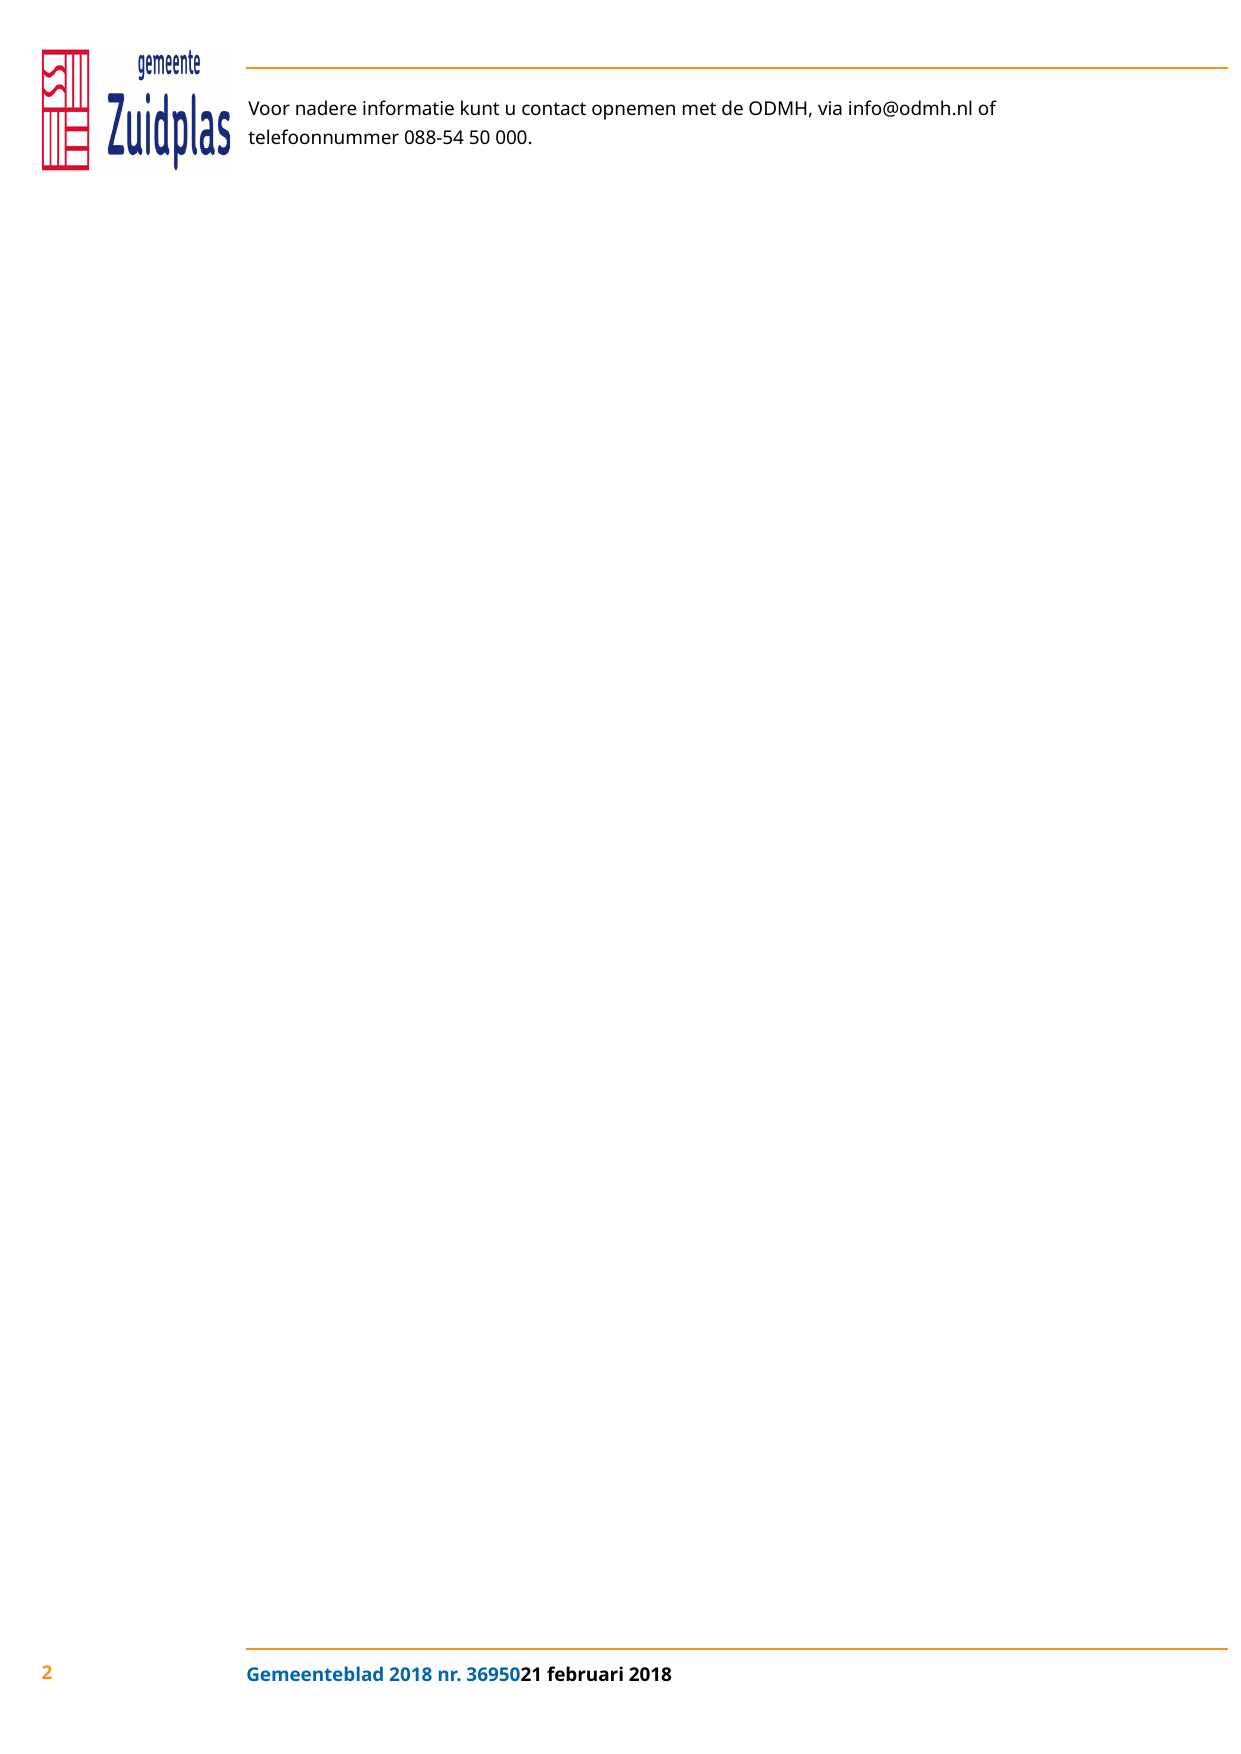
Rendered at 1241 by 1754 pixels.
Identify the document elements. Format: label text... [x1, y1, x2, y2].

text Voor nadere informatie kunt u contact opnemen met de ODMH, via info@odmh.nl of telefoonnummer 088-54 50 000. [248, 95, 1152, 150]
picture [41, 47, 231, 172]
